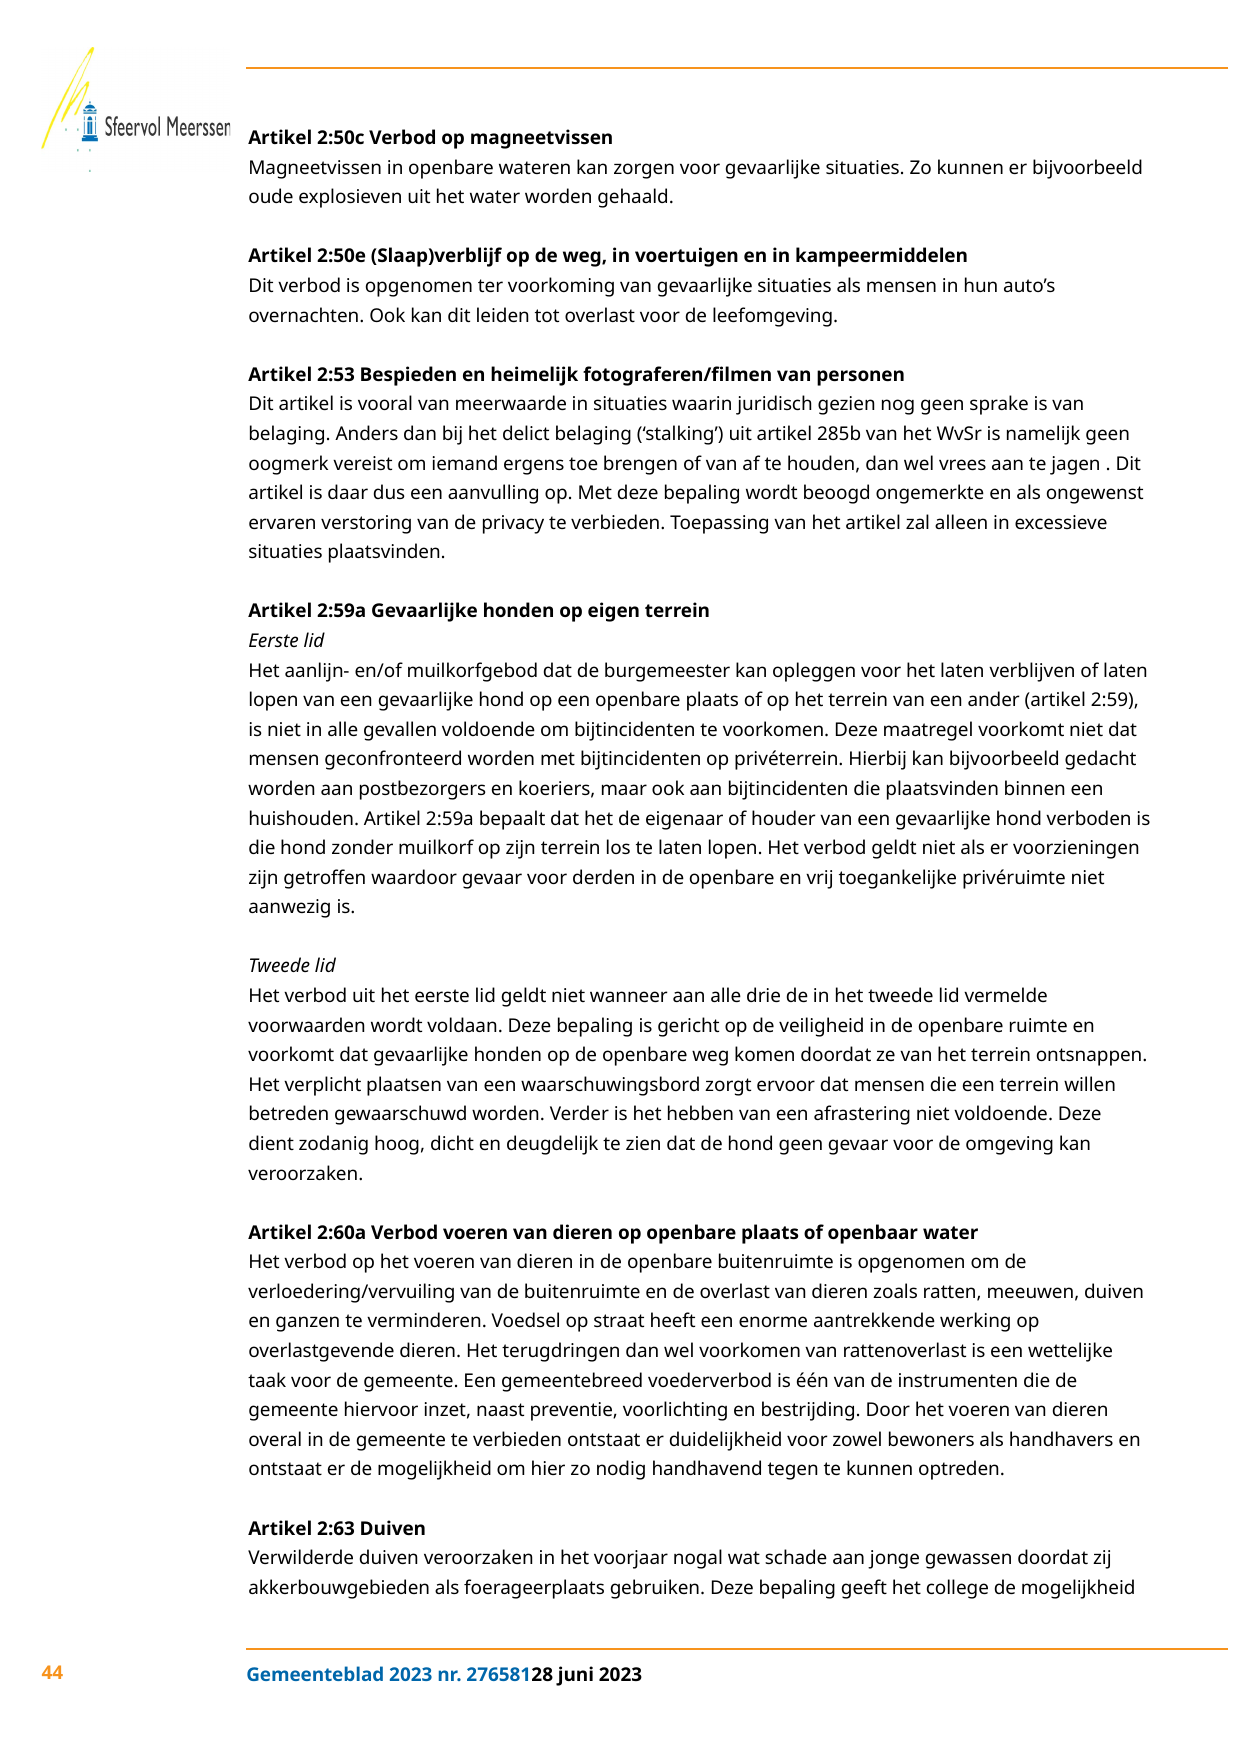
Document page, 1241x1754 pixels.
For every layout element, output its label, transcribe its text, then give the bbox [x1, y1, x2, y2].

text Het verbod uit het eerste lid geldt niet wanneer aan alle drie de in het tweede lid vermelde voorwaarden wordt voldaan. Deze bepaling is gericht op de veiligheid in de openbare ruimte en voorkomt dat gevaarlijke honden op de openbare weg komen doordat ze van het terrein ontsnappen. Het verplicht plaatsen van een waarschuwingsbord zorgt ervoor dat mensen die een terrein willen betreden gewaarschuwd worden. Verder is het hebben van een afrastering niet voldoende. Deze dient zodanig hoog, dicht en deugdelijk te zien dat de hond geen gevaar voor de omgeving kan veroorzaken. [248, 982, 1152, 1186]
text Dit verbod is opgenomen ter voorkoming van gevaarlijke situaties als mensen in hun auto’s overnachten. Ook kan dit leiden tot overlast voor de leefomgeving. [248, 272, 1152, 328]
text Artikel 2:50c Verbod op magneetvissen [248, 124, 1152, 150]
text Artikel 2:53 Bespieden en heimelijk fotograferen/filmen van personen [248, 361, 1152, 387]
text Magneetvissen in openbare wateren kan zorgen voor gevaarlijke situaties. Zo kunnen er bijvoorbeeld oude explosieven uit het water worden gehaald. [248, 154, 1152, 209]
text Dit artikel is vooral van meerwaarde in situaties waarin juridisch gezien nog geen sprake is van belaging. Anders dan bij het delict belaging (‘stalking’) uit artikel 285b van het WvSr is namelijk geen oogmerk vereist om iemand ergens toe brengen of van af te houden, dan wel vrees aan te jagen . Dit artikel is daar dus een aanvulling op. Met deze bepaling wordt beoogd ongemerkte en als ongewenst ervaren verstoring van de privacy te verbieden. Toepassing van het artikel zal alleen in excessieve situaties plaatsvinden. [248, 391, 1152, 564]
text Eerste lid [248, 627, 1152, 653]
text Het aanlijn- en/of muilkorfgebod dat de burgemeester kan opleggen voor het laten verblijven of laten lopen van een gevaarlijke hond op een openbare plaats of op het terrein van een ander (artikel 2:59), is niet in alle gevallen voldoende om bijtincidenten te voorkomen. Deze maatregel voorkomt niet dat mensen geconfronteerd worden met bijtincidenten op privéterrein. Hierbij kan bijvoorbeeld gedacht worden aan postbezorgers en koeriers, maar ook aan bijtincidenten die plaatsvinden binnen een huishouden. Artikel 2:59a bepaalt dat het de eigenaar of houder van een gevaarlijke hond verboden is die hond zonder muilkorf op zijn terrein los te laten lopen. Het verbod geldt niet als er voorzieningen zijn getroffen waardoor gevaar voor derden in de openbare en vrij toegankelijke privéruimte niet aanwezig is. [248, 657, 1152, 919]
text Tweede lid [248, 953, 1152, 978]
text Artikel 2:60a Verbod voeren van dieren op openbare plaats of openbaar water [248, 1219, 1152, 1245]
text Artikel 2:59a Gevaarlijke honden op eigen terrein [248, 598, 1152, 623]
picture [41, 47, 231, 172]
text Verwilderde duiven veroorzaken in het voorjaar nogal wat schade aan jonge gewassen doordat zij akkerbouwgebieden als foerageerplaats gebruiken. Deze bepaling geeft het college de mogelijkheid [248, 1544, 1152, 1600]
text Artikel 2:50e (Slaap)verblijf op de weg, in voertuigen en in kampeermiddelen [248, 243, 1152, 268]
text Het verbod op het voeren van dieren in de openbare buitenruimte is opgenomen om de verloedering/vervuiling van de buitenruimte en de overlast van dieren zoals ratten, meeuwen, duiven en ganzen te verminderen. Voedsel op straat heeft een enorme aantrekkende werking op overlastgevende dieren. Het terugdringen dan wel voorkomen van rattenoverlast is een wettelijke taak voor de gemeente. Een gemeentebreed voederverbod is één van de instrumenten die de gemeente hiervoor inzet, naast preventie, voorlichting en bestrijding. Door het voeren van dieren overal in de gemeente te verbieden ontstaat er duidelijkheid voor zowel bewoners als handhavers en ontstaat er de mogelijkheid om hier zo nodig handhavend tegen te kunnen optreden. [248, 1248, 1152, 1481]
text Artikel 2:63 Duiven [248, 1515, 1152, 1541]
